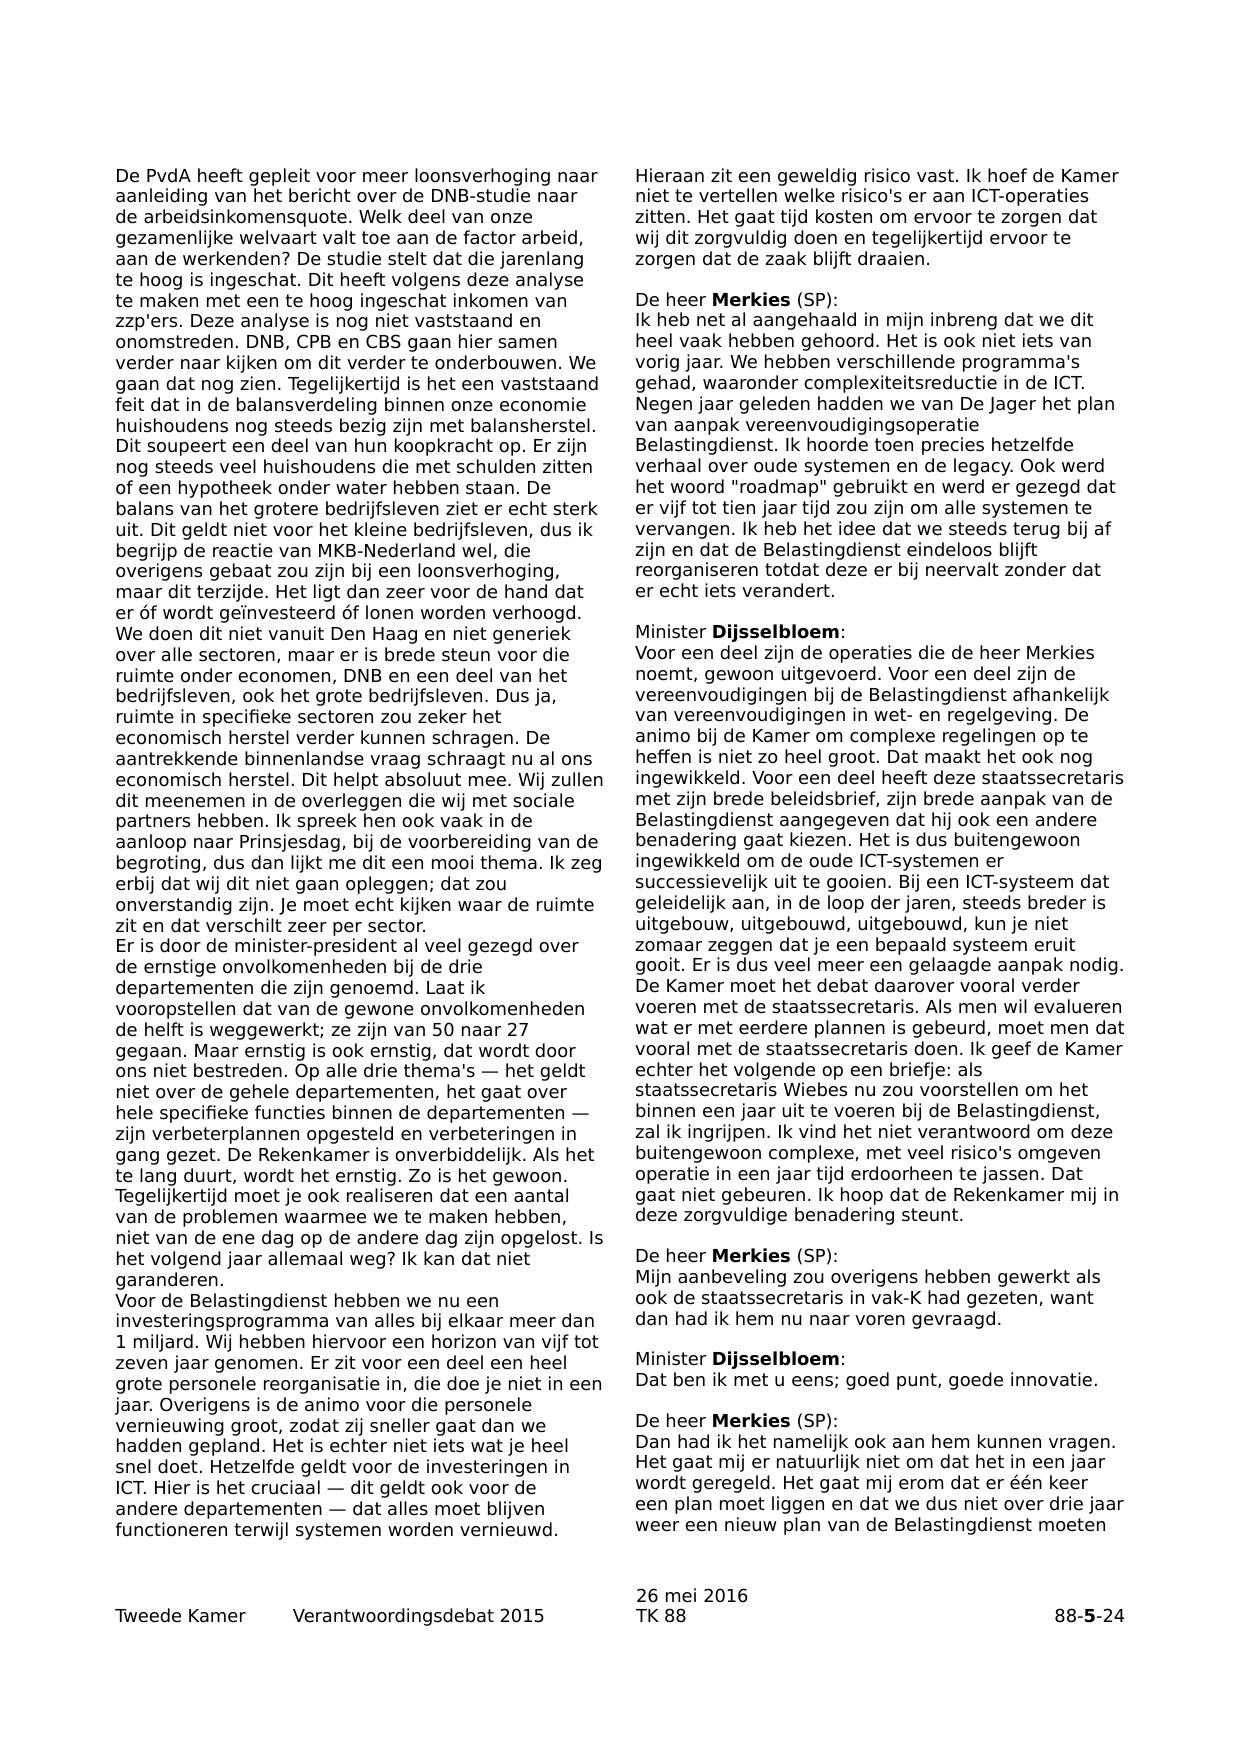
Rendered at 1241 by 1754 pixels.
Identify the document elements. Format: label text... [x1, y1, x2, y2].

text Hieraan zit een geweldig risico vast. Ik hoef de Kamer niet te vertellen welke risico's er aan ICT-operaties zitten. Het gaat tijd kosten om ervoor te zorgen dat wij dit zorgvuldig doen en tegelijkertijd ervoor te zorgen dat de zaak blijft draaien. [635, 165, 1125, 269]
text De heer Merkies (SP): [635, 1411, 1125, 1431]
text Ik heb net al aangehaald in mijn inbreng dat we dit heel vaak hebben gehoord. Het is ook niet iets van vorig jaar. We hebben verschillende programma's gehad, waaronder complexiteitsreductie in de ICT. Negen jaar geleden hadden we van De Jager het plan van aanpak vereenvoudigingsoperatie Belastingdienst. Ik hoorde toen precies hetzelfde verhaal over oude systemen en de legacy. Ook werd het woord "roadmap" gebruikt en werd er gezegd dat er vijf tot tien jaar tijd zou zijn om alle systemen te vervangen. Ik heb het idee dat we steeds terug bij af zijn en dat de Belastingdienst eindeloos blijft reorganiseren totdat deze er bij neervalt zonder dat er echt iets verandert. [635, 310, 1125, 602]
text Voor een deel zijn de operaties die de heer Merkies noemt, gewoon uitgevoerd. Voor een deel zijn de vereenvoudigingen bij de Belastingdienst afhankelijk van vereenvoudigingen in wet- en regelgeving. De animo bij de Kamer om complexe regelingen op te heffen is niet zo heel groot. Dat maakt het ook nog ingewikkeld. Voor een deel heeft deze staatssecretaris met zijn brede beleidsbrief, zijn brede aanpak van de Belastingdienst aangegeven dat hij ook een andere benadering gaat kiezen. Het is dus buitengewoon ingewikkeld om de oude ICT-systemen er successievelijk uit te gooien. Bij een ICT-systeem dat geleidelijk aan, in de loop der jaren, steeds breder is uitgebouw, uitgebouwd, uitgebouwd, kun je niet zomaar zeggen dat je een bepaald systeem eruit gooit. Er is dus veel meer een gelaagde aanpak nodig. De Kamer moet het debat daarover vooral verder voeren met de staatssecretaris. Als men wil evalueren wat er met eerdere plannen is gebeurd, moet men dat vooral met de staatssecretaris doen. Ik geef de Kamer echter het volgende op een briefje: als staatssecretaris Wiebes nu zou voorstellen om het binnen een jaar uit te voeren bij de Belastingdienst, zal ik ingrijpen. Ik vind het niet verantwoord om deze buitengewoon complexe, met veel risico's omgeven operatie in een jaar tijd erdoorheen te jassen. Dat gaat niet gebeuren. Ik hoop dat de Rekenkamer mij in deze zorgvuldige benadering steunt. [635, 643, 1125, 1226]
text De heer Merkies (SP): [635, 289, 1125, 310]
text Er is door de minister-president al veel gezegd over de ernstige onvolkomenheden bij de drie departementen die zijn genoemd. Laat ik vooropstellen dat van de gewone onvolkomenheden de helft is weggewerkt; ze zijn van 50 naar 27 gegaan. Maar ernstig is ook ernstig, dat wordt door ons niet bestreden. Op alle drie thema's — het geldt niet over de gehele departementen, het gaat over hele specifieke functies binnen de departementen — zijn verbeterplannen opgesteld en verbeteringen in gang gezet. De Rekenkamer is onverbiddelijk. Als het te lang duurt, wordt het ernstig. Zo is het gewoon. Tegelijkertijd moet je ook realiseren dat een aantal van de problemen waarmee we te maken hebben, niet van de ene dag op de andere dag zijn opgelost. Is het volgend jaar allemaal weg? Ik kan dat niet garanderen. [115, 936, 605, 1290]
text Dat ben ik met u eens; goed punt, goede innovatie. [635, 1370, 1125, 1391]
text Dan had ik het namelijk ook aan hem kunnen vragen. Het gaat mij er natuurlijk niet om dat het in een jaar wordt geregeld. Het gaat mij erom dat er één keer een plan moet liggen en dat we dus niet over drie jaar weer een nieuw plan van de Belastingdienst moeten [635, 1431, 1125, 1536]
text Minister Dijsselbloem: [635, 622, 1125, 643]
text De heer Merkies (SP): [635, 1246, 1125, 1267]
text De PvdA heeft gepleit voor meer loonsverhoging naar aanleiding van het bericht over de DNB-studie naar de arbeidsinkomensquote. Welk deel van onze gezamenlijke welvaart valt toe aan de factor arbeid, aan de werkenden? De studie stelt dat die jarenlang te hoog is ingeschat. Dit heeft volgens deze analyse te maken met een te hoog ingeschat inkomen van zzp'ers. Deze analyse is nog niet vaststaand en onomstreden. DNB, CPB en CBS gaan hier samen verder naar kijken om dit verder te onderbouwen. We gaan dat nog zien. Tegelijkertijd is het een vaststaand feit dat in de balansverdeling binnen onze economie huishoudens nog steeds bezig zijn met balansherstel. Dit soupeert een deel van hun koopkracht op. Er zijn nog steeds veel huishoudens die met schulden zitten of een hypotheek onder water hebben staan. De balans van het grotere bedrijfsleven ziet er echt sterk uit. Dit geldt niet voor het kleine bedrijfsleven, dus ik begrijp de reactie van MKB-Nederland wel, die overigens gebaat zou zijn bij een loonsverhoging, maar dit terzijde. Het ligt dan zeer voor de hand dat er óf wordt geïnvesteerd óf lonen worden verhoogd. We doen dit niet vanuit Den Haag en niet generiek over alle sectoren, maar er is brede steun voor die ruimte onder economen, DNB en een deel van het bedrijfsleven, ook het grote bedrijfsleven. Dus ja, ruimte in specifieke sectoren zou zeker het economisch herstel verder kunnen schragen. De aantrekkende binnenlandse vraag schraagt nu al ons economisch herstel. Dit helpt absoluut mee. Wij zullen dit meenemen in de overleggen die wij met sociale partners hebben. Ik spreek hen ook vaak in de aanloop naar Prinsjesdag, bij de voorbereiding van de begroting, dus dan lijkt me dit een mooi thema. Ik zeg erbij dat wij dit niet gaan opleggen; dat zou onverstandig zijn. Je moet echt kijken waar de ruimte zit en dat verschilt zeer per sector. [115, 165, 605, 936]
text Mijn aanbeveling zou overigens hebben gewerkt als ook de staatssecretaris in vak-K had gezeten, want dan had ik hem nu naar voren gevraagd. [635, 1267, 1125, 1329]
text Voor de Belastingdienst hebben we nu een investeringsprogramma van alles bij elkaar meer dan 1 miljard. Wij hebben hiervoor een horizon van vijf tot zeven jaar genomen. Er zit voor een deel een heel grote personele reorganisatie in, die doe je niet in een jaar. Overigens is de animo voor die personele vernieuwing groot, zodat zij sneller gaat dan we hadden gepland. Het is echter niet iets wat je heel snel doet. Hetzelfde geldt voor de investeringen in ICT. Hier is het cruciaal — dit geldt ook voor de andere departementen — dat alles moet blijven functioneren terwijl systemen worden vernieuwd. [115, 1290, 605, 1540]
text Minister Dijsselbloem: [635, 1349, 1125, 1370]
